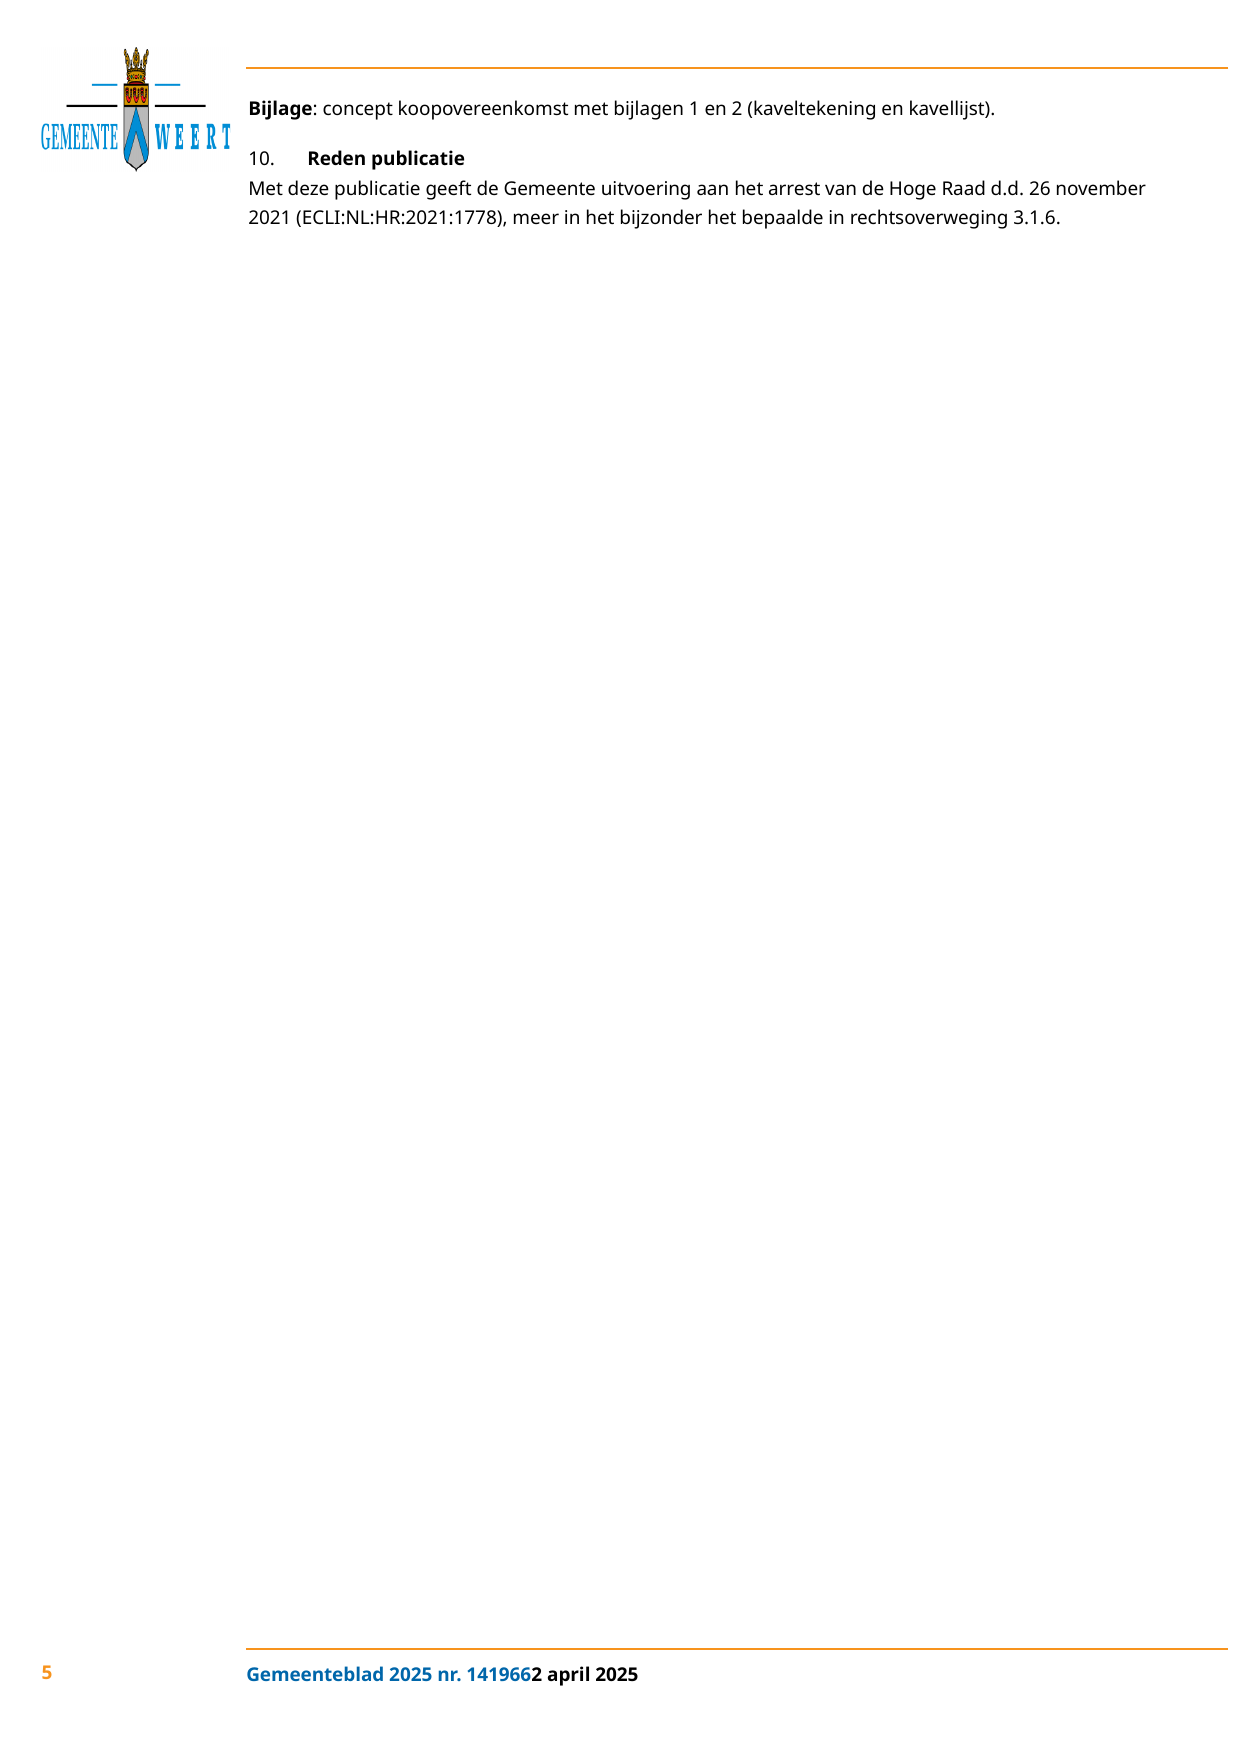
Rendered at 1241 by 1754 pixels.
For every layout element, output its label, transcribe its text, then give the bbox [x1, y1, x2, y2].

text Bijlage: concept koopovereenkomst met bijlagen 1 en 2 (kaveltekening en kavellijst). [248, 95, 1152, 121]
list Reden publicatie [248, 145, 1152, 171]
picture [41, 47, 231, 172]
text Met deze publicatie geeft de Gemeente uitvoering aan het arrest van de Hoge Raad d.d. 26 november 2021 (ECLI:NL:HR:2021:1778), meer in het bijzonder het bepaalde in rechtsoverweging 3.1.6. [248, 175, 1152, 230]
